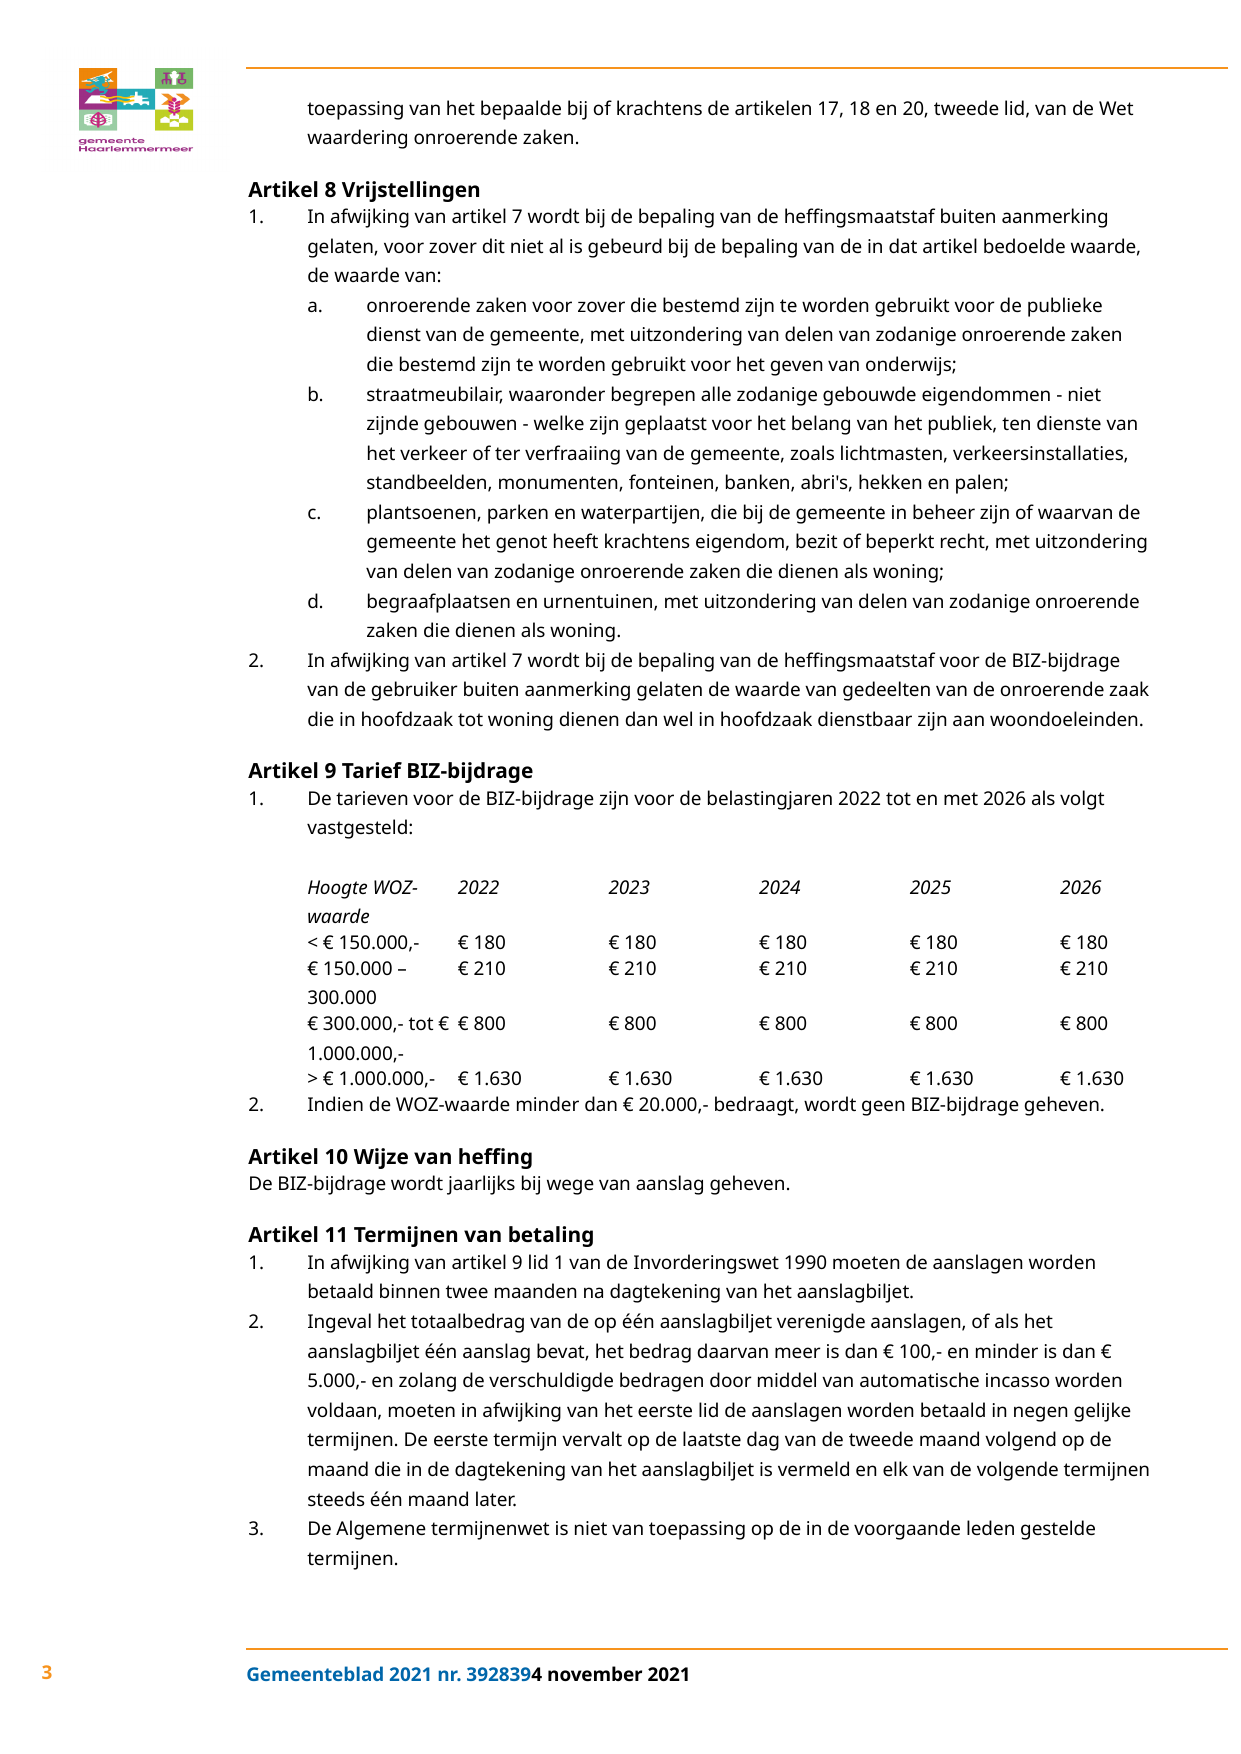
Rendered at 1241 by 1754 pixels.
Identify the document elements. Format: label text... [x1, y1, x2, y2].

table_header 2026 [1060, 874, 1211, 929]
table_cell € 180 [759, 929, 909, 955]
table_cell € 180 [458, 929, 608, 955]
table_cell < € 150.000,- [307, 929, 458, 955]
text Artikel 11 Termijnen van betaling [248, 1221, 1152, 1249]
table_header Hoogte WOZ-waarde [307, 874, 458, 929]
table_cell € 800 [608, 1010, 759, 1066]
list toepassing van het bepaalde bij of krachtens de artikelen 17, 18 en 20, tweede lid, van de Wet waardering onroerende zaken. [248, 95, 1152, 150]
table_cell € 150.000 – 300.000 [307, 955, 458, 1010]
table_cell > € 1.000.000,- [307, 1066, 458, 1091]
table_cell € 800 [1060, 1010, 1211, 1066]
table_cell € 210 [458, 955, 608, 1010]
list In afwijking van artikel 7 wordt bij de bepaling van de heffingsmaatstaf buiten aanmerking gelaten, voor zover dit niet al is gebeurd bij de bepaling van de in dat artikel bedoelde waarde, de waarde van: [248, 203, 1152, 288]
text Artikel 10 Wijze van heffing [248, 1142, 1152, 1170]
table_cell € 210 [1060, 955, 1211, 1010]
table_header 2023 [608, 874, 759, 929]
text Artikel 8 Vrijstellingen [248, 175, 1152, 203]
list straatmeubilair, waaronder begrepen alle zodanige gebouwde eigendommen - niet zijnde gebouwen - welke zijn geplaatst voor het belang van het publiek, ten dienste van het verkeer of ter verfraaiing van de gemeente, zoals lichtmasten, verkeersinstallaties, standbeelden, monumenten, fonteinen, banken, abri's, hekken en palen; [307, 381, 1152, 495]
table_cell € 1.630 [458, 1066, 608, 1091]
table_cell € 300.000,- tot € 1.000.000,- [307, 1010, 458, 1066]
list De Algemene termijnenwet is niet van toepassing op de in de voorgaande leden gestelde termijnen. [248, 1515, 1152, 1571]
table_cell € 1.630 [759, 1066, 909, 1091]
table_header 2022 [458, 874, 608, 929]
table_header 2024 [759, 874, 909, 929]
text De BIZ-bijdrage wordt jaarlijks bij wege van aanslag geheven. [248, 1170, 1152, 1196]
picture [41, 47, 231, 172]
table_cell € 800 [759, 1010, 909, 1066]
list Indien de WOZ-waarde minder dan € 20.000,- bedraagt, wordt geen BIZ-bijdrage geheven. [248, 1091, 1152, 1117]
table_cell € 210 [759, 955, 909, 1010]
list In afwijking van artikel 9 lid 1 van de Invorderingswet 1990 moeten de aanslagen worden betaald binnen twee maanden na dagtekening van het aanslagbiljet. [248, 1249, 1152, 1304]
table_cell € 180 [1060, 929, 1211, 955]
list plantsoenen, parken en waterpartijen, die bij de gemeente in beheer zijn of waarvan de gemeente het genot heeft krachtens eigendom, bezit of beperkt recht, met uitzondering van delen van zodanige onroerende zaken die dienen als woning; [307, 499, 1152, 584]
table_cell € 180 [910, 929, 1060, 955]
list De tarieven voor de BIZ-bijdrage zijn voor de belastingjaren 2022 tot en met 2026 als volgt vastgesteld: [248, 785, 1152, 840]
list onroerende zaken voor zover die bestemd zijn te worden gebruikt voor de publieke dienst van de gemeente, met uitzondering van delen van zodanige onroerende zaken die bestemd zijn te worden gebruikt voor het geven van onderwijs; [307, 292, 1152, 377]
table_cell € 800 [910, 1010, 1060, 1066]
list In afwijking van artikel 7 wordt bij de bepaling van de heffingsmaatstaf voor de BIZ-bijdrage van de gebruiker buiten aanmerking gelaten de waarde van gedeelten van de onroerende zaak die in hoofdzaak tot woning dienen dan wel in hoofdzaak dienstbaar zijn aan woondoeleinden. [248, 647, 1152, 732]
table_cell € 210 [910, 955, 1060, 1010]
table_header 2025 [910, 874, 1060, 929]
table_cell € 180 [608, 929, 759, 955]
text Artikel 9 Tarief BIZ-bijdrage [248, 757, 1152, 785]
table_cell € 800 [458, 1010, 608, 1066]
table_cell € 1.630 [910, 1066, 1060, 1091]
list Ingeval het totaalbedrag van de op één aanslagbiljet verenigde aanslagen, of als het aanslagbiljet één aanslag bevat, het bedrag daarvan meer is dan € 100,- en minder is dan € 5.000,- en zolang de verschuldigde bedragen door middel van automatische incasso worden voldaan, moeten in afwijking van het eerste lid de aanslagen worden betaald in negen gelijke termijnen. De eerste termijn vervalt op de laatste dag van de tweede maand volgend op de maand die in de dagtekening van het aanslagbiljet is vermeld en elk van de volgende termijnen steeds één maand later. [248, 1308, 1152, 1511]
table_cell € 210 [608, 955, 759, 1010]
table_cell € 1.630 [1060, 1066, 1211, 1091]
list begraafplaatsen en urnentuinen, met uitzondering van delen van zodanige onroerende zaken die dienen als woning. [307, 588, 1152, 643]
table_cell € 1.630 [608, 1066, 759, 1091]
